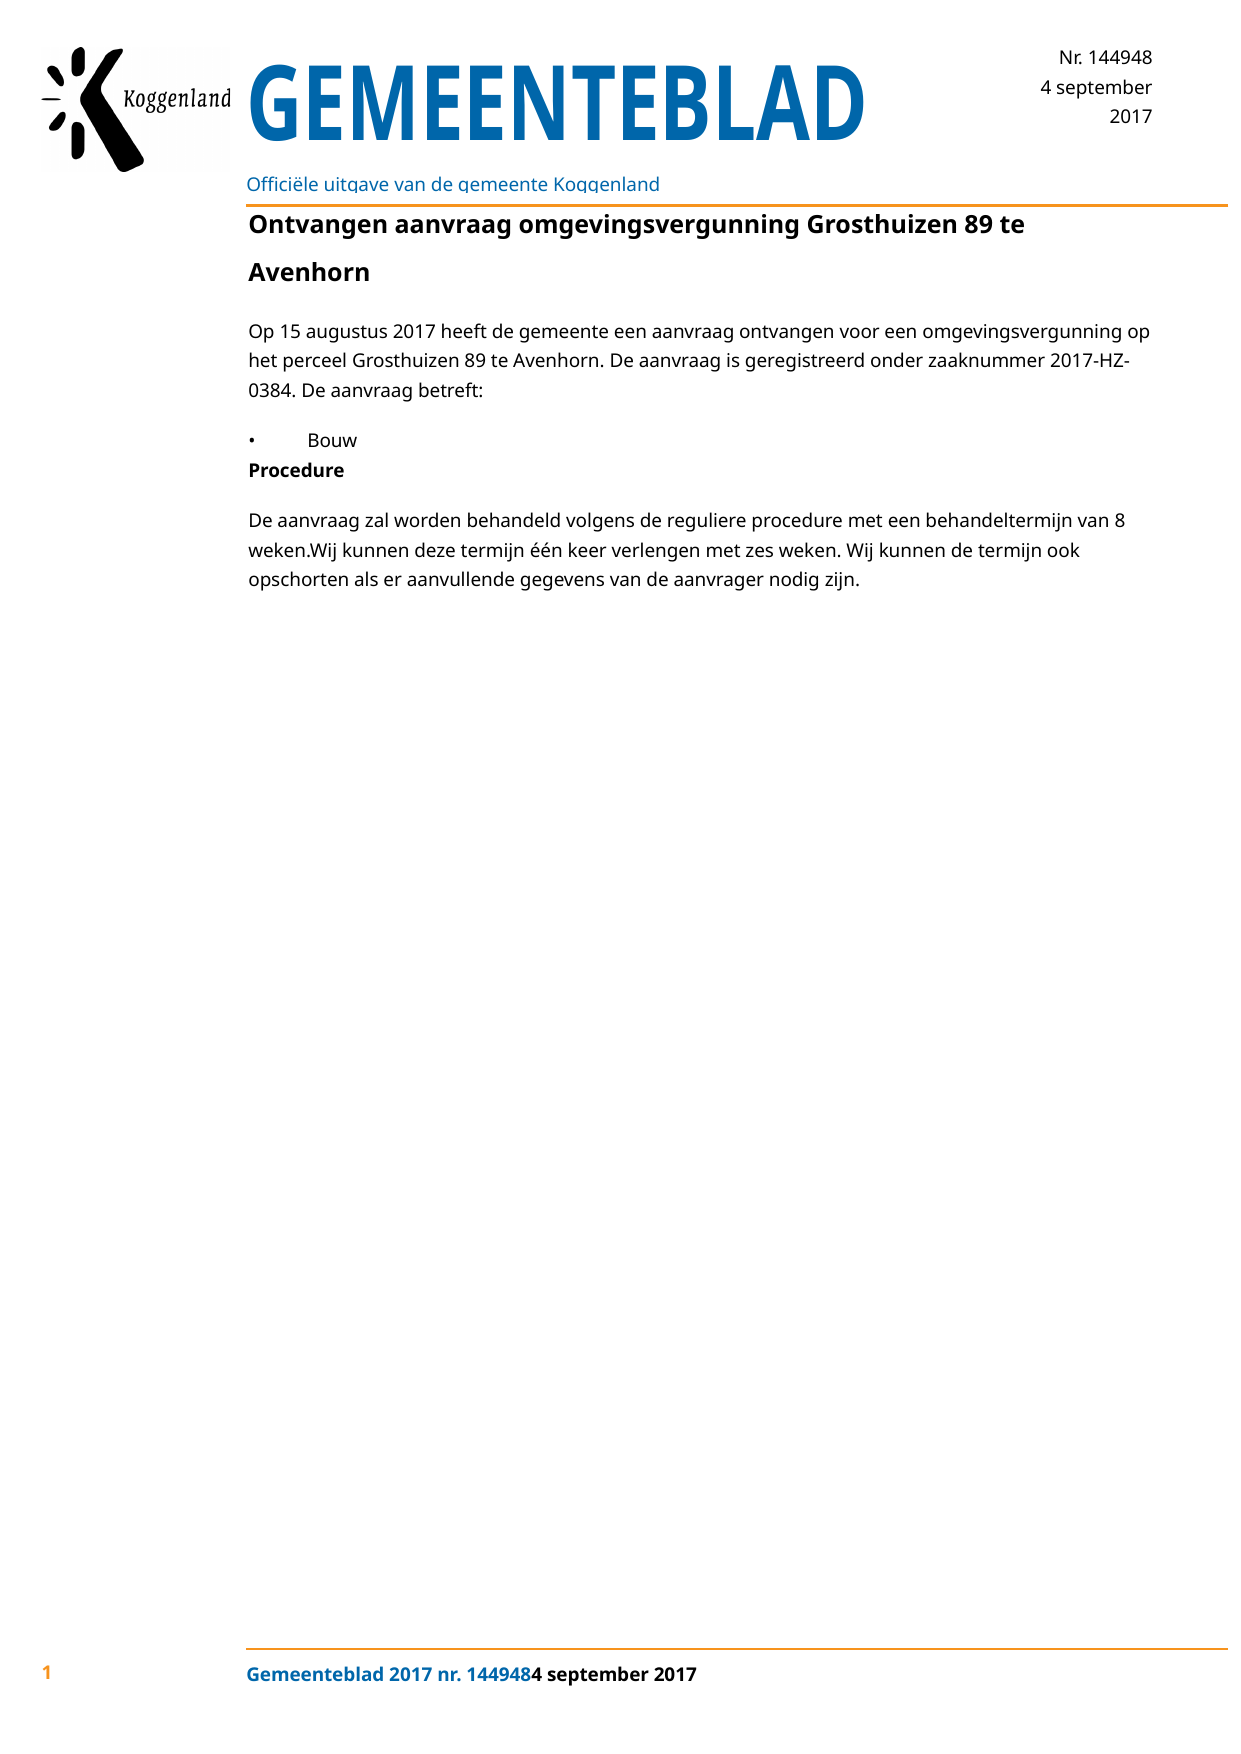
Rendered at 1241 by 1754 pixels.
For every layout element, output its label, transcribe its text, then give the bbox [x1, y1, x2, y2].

picture [41, 47, 231, 172]
text De aanvraag zal worden behandeld volgens de reguliere procedure met een behandeltermijn van 8 weken.Wij kunnen deze termijn één keer verlengen met zes weken. Wij kunnen de termijn ook opschorten als er aanvullende gegevens van de aanvrager nodig zijn. [248, 507, 1152, 592]
text Ontvangen aanvraag omgevingsvergunning Grosthuizen 89 te Avenhorn [248, 207, 1152, 288]
text Op 15 augustus 2017 heeft de gemeente een aanvraag ontvangen voor een omgevingsvergunning op het perceel Grosthuizen 89 te Avenhorn. De aanvraag is geregistreerd onder zaaknummer 2017-HZ-0384. De aanvraag betreft: [248, 318, 1152, 403]
list Bouw [248, 427, 1152, 453]
text Procedure [248, 457, 1152, 483]
